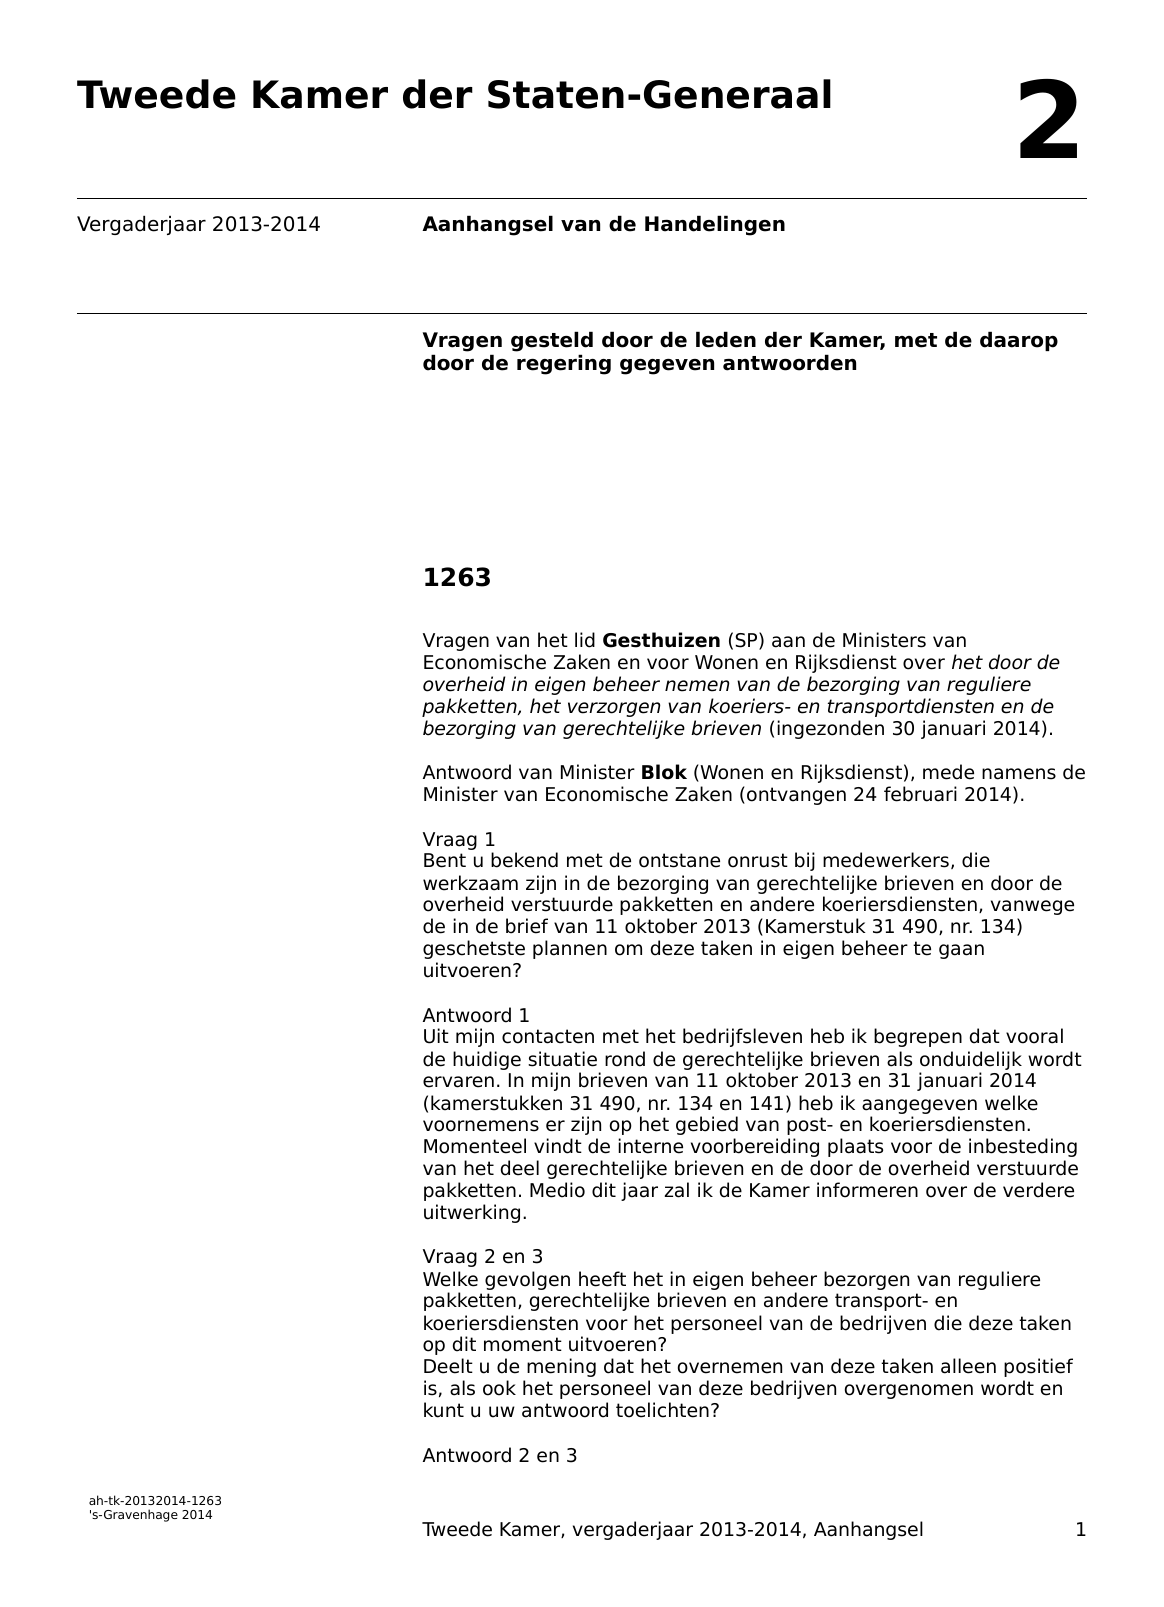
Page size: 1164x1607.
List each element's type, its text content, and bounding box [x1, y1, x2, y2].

text Uit mijn contacten met het bedrijfsleven heb ik begrepen dat vooral de huidige situatie rond de gerechtelijke brieven als onduidelijk wordt ervaren. In mijn brieven van 11 oktober 2013 en 31 januari 2014 (kamerstukken 31 490, nr. 134 en 141) heb ik aangegeven welke voornemens er zijn op het gebied van post- en koeriersdiensten. Momenteel vindt de interne voorbereiding plaats voor de inbesteding van het deel gerechtelijke brieven en de door de overheid verstuurde pakketten. Medio dit jaar zal ik de Kamer informeren over de verdere uitwerking. [422, 1026, 1087, 1224]
text Welke gevolgen heeft het in eigen beheer bezorgen van reguliere pakketten, gerechtelijke brieven en andere transport- en koeriersdiensten voor het personeel van de bedrijven die deze taken op dit moment uitvoeren? [422, 1268, 1087, 1356]
text Vraag 2 en 3 [422, 1246, 1087, 1268]
table_cell Aanhangsel van de Handelingen [422, 199, 1087, 313]
text 's-Gravenhage 2014 [88, 1508, 323, 1522]
text Antwoord 2 en 3 [422, 1444, 1087, 1466]
table_header 2 [886, 59, 1087, 198]
table_header Tweede Kamer der Staten-Generaal [77, 59, 886, 198]
table_cell [77, 314, 422, 375]
text Vragen van het lid Gesthuizen (SP) aan de Ministers van Economische Zaken en voor Wonen en Rijksdienst over het door de overheid in eigen beheer nemen van de bezorging van reguliere pakketten, het verzorgen van koeriers- en transportdiensten en de bezorging van gerechtelijke brieven (ingezonden 30 januari 2014). [422, 630, 1087, 740]
text Bent u bekend met de ontstane onrust bij medewerkers, die werkzaam zijn in de bezorging van gerechtelijke brieven en door de overheid verstuurde pakketten en andere koeriersdiensten, vanwege de in de brief van 11 oktober 2013 (Kamerstuk 31 490, nr. 134) geschetste plannen om deze taken in eigen beheer te gaan uitvoeren? [422, 850, 1087, 982]
text Vraag 1 [422, 828, 1087, 850]
text Deelt u de mening dat het overnemen van deze taken alleen positief is, als ook het personeel van deze bedrijven overgenomen wordt en kunt u uw antwoord toelichten? [422, 1356, 1087, 1422]
table_cell Vergaderjaar 2013-2014 [77, 199, 422, 313]
text 1263 [422, 563, 1087, 592]
text Antwoord 1 [422, 1004, 1087, 1026]
text Antwoord van Minister Blok (Wonen en Rijksdienst), mede namens de Minister van Economische Zaken (ontvangen 24 februari 2014). [422, 762, 1087, 806]
table_cell Vragen gesteld door de leden der Kamer, met de daarop door de regering gegeven antwoorden [422, 314, 1087, 375]
text ah-tk-20132014-1263 [88, 1494, 323, 1508]
